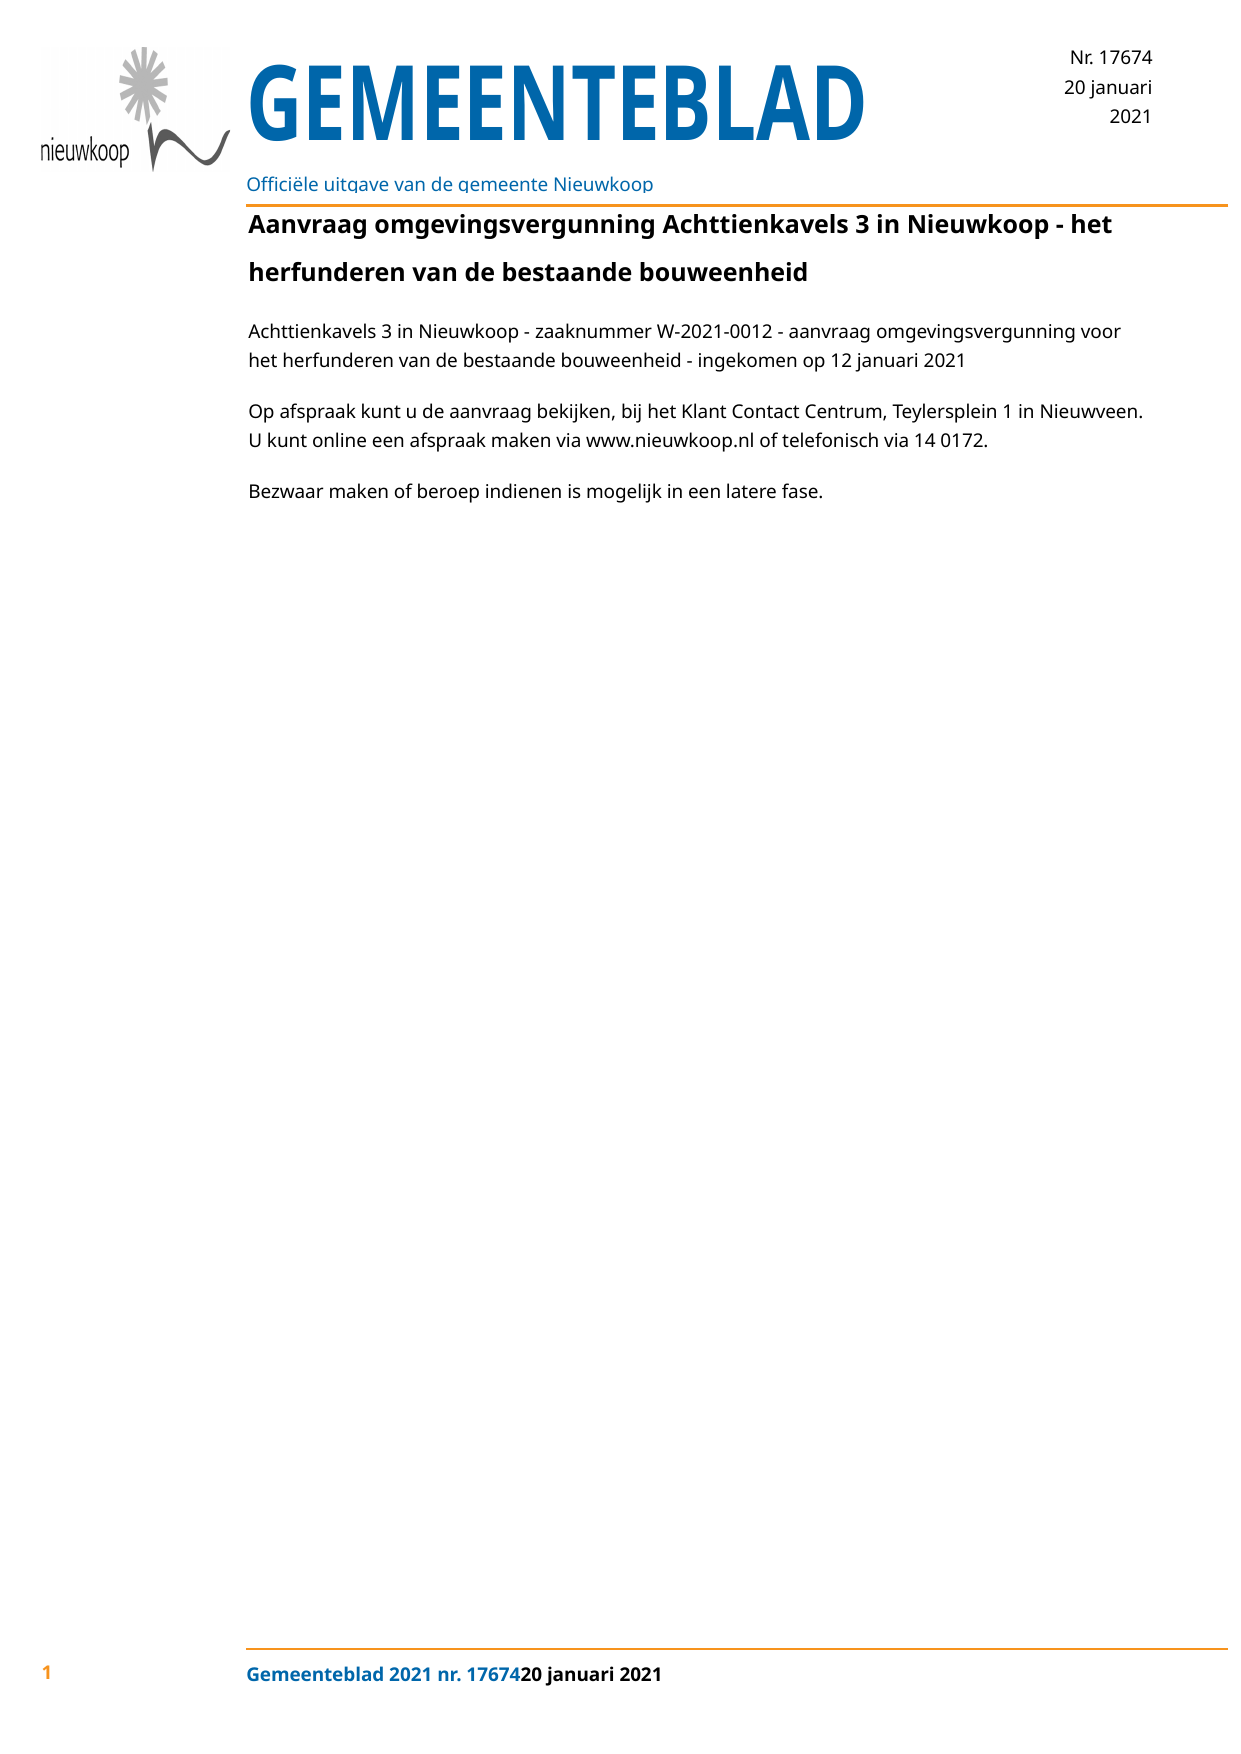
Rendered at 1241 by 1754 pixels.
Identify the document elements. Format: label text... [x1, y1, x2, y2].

text Achttienkavels 3 in Nieuwkoop - zaaknummer W-2021-0012 - aanvraag omgevingsvergunning voor het herfunderen van de bestaande bouweenheid - ingekomen op 12 januari 2021 [248, 318, 1152, 373]
picture [41, 47, 231, 172]
text Aanvraag omgevingsvergunning Achttienkavels 3 in Nieuwkoop - het herfunderen van de bestaande bouweenheid [248, 207, 1152, 288]
text Bezwaar maken of beroep indienen is mogelijk in een latere fase. [248, 478, 1152, 504]
text Op afspraak kunt u de aanvraag bekijken, bij het Klant Contact Centrum, Teylersplein 1 in Nieuwveen. U kunt online een afspraak maken via www.nieuwkoop.nl of telefonisch via 14 0172. [248, 398, 1152, 453]
